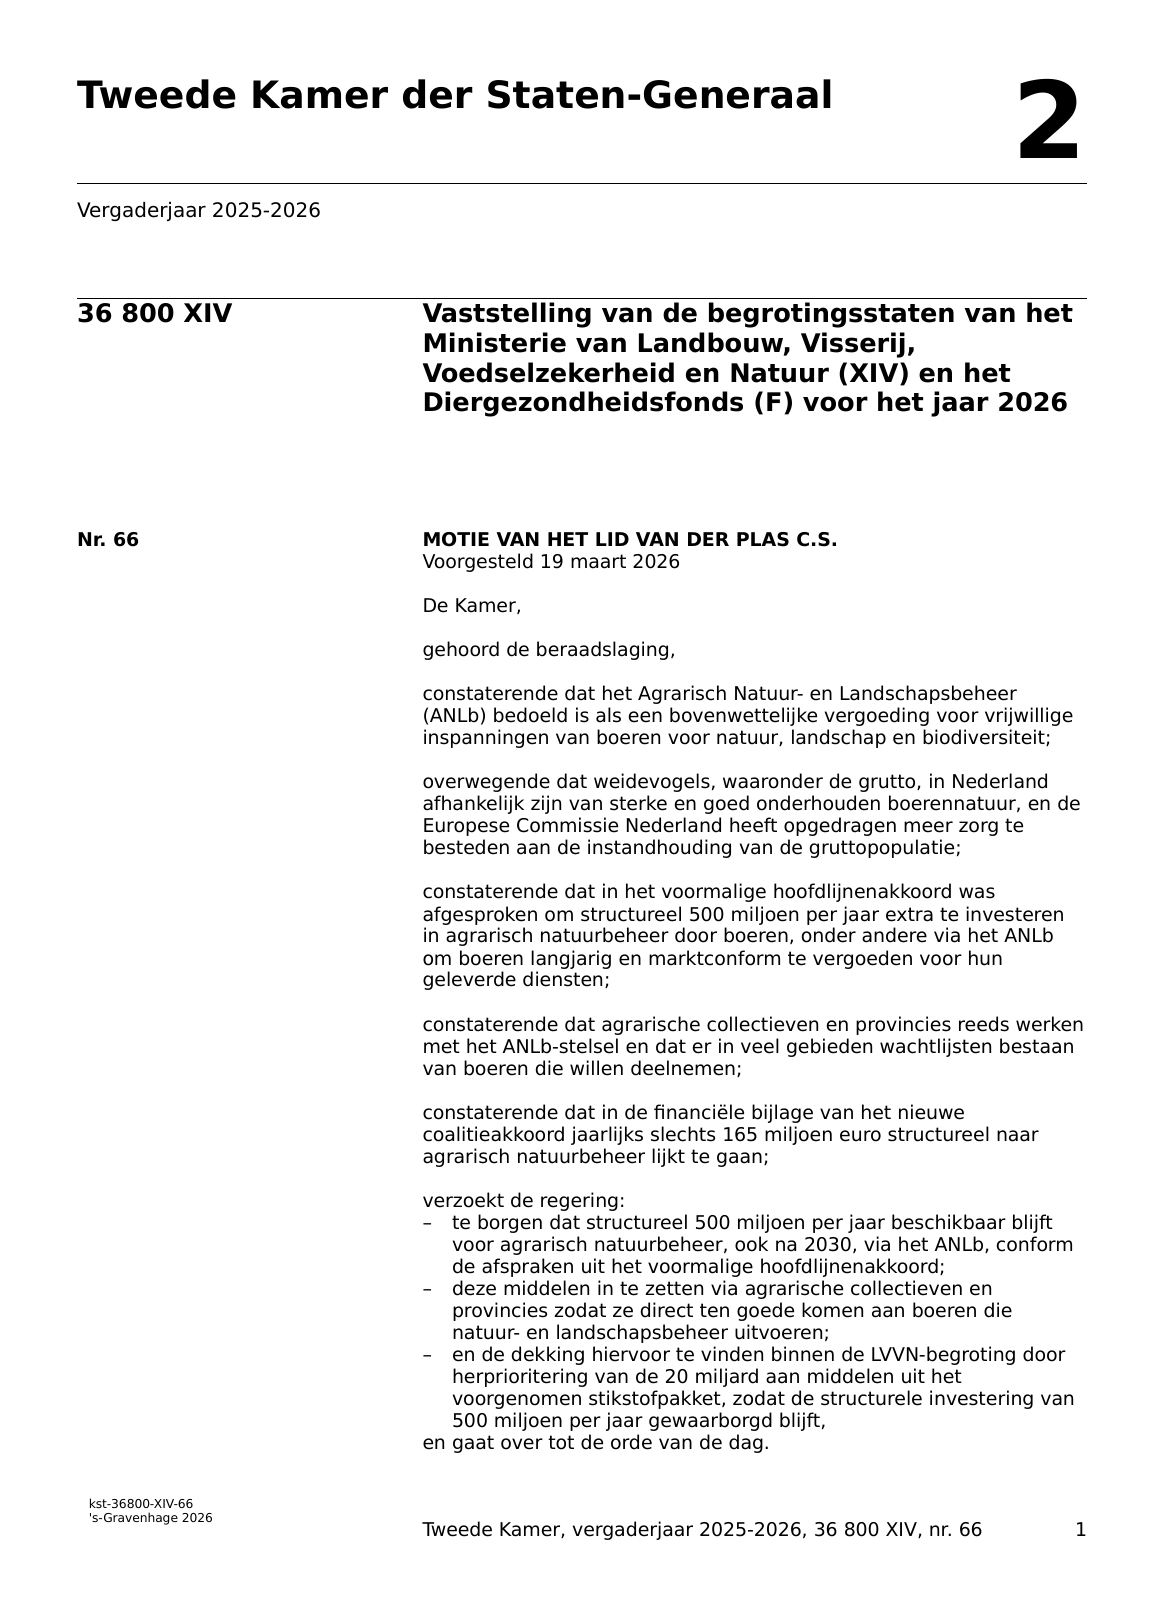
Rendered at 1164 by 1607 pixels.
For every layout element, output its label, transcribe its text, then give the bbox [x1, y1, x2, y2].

text kst-36800-XIV-66 [88, 1497, 323, 1511]
text constaterende dat in de financiële bijlage van het nieuwe coalitieakkoord jaarlijks slechts 165 miljoen euro structureel naar agrarisch natuurbeheer lijkt te gaan; [422, 1102, 1087, 1168]
text – deze middelen in te zetten via agrarische collectieven en provincies zodat ze direct ten goede komen aan boeren die natuur- en landschapsbeheer uitvoeren; [422, 1278, 1087, 1344]
text – te borgen dat structureel 500 miljoen per jaar beschikbaar blijft voor agrarisch natuurbeheer, ook na 2030, via het ANLb, conform de afspraken uit het voormalige hoofdlijnenakkoord; [422, 1212, 1087, 1278]
text en gaat over tot de orde van de dag. [422, 1432, 1087, 1453]
text overwegende dat weidevogels, waaronder de grutto, in Nederland afhankelijk zijn van sterke en goed onderhouden boerennatuur, en de Europese Commissie Nederland heeft opgedragen meer zorg te besteden aan de instandhouding van de gruttopopulatie; [422, 771, 1087, 859]
text Voorgesteld 19 maart 2026 [422, 551, 1087, 573]
text – en de dekking hiervoor te vinden binnen de LVVN-begroting door herprioritering van de 20 miljard aan middelen uit het voorgenomen stikstofpakket, zodat de structurele investering van 500 miljoen per jaar gewaarborgd blijft, [422, 1344, 1087, 1432]
subtitle 36 800 XIV Vaststelling van de begrotingsstaten van het Ministerie van Landbouw, Visserij, Voedselzekerheid en Natuur (XIV) en het Diergezondheidsfonds (F) voor het jaar 2026 [77, 299, 1087, 418]
subtitle Nr. 66 MOTIE VAN HET LID VAN DER PLAS C.S. [77, 529, 1087, 551]
text constaterende dat in het voormalige hoofdlijnenakkoord was afgesproken om structureel 500 miljoen per jaar extra te investeren in agrarisch natuurbeheer door boeren, onder andere via het ANLb om boeren langjarig en marktconform te vergoeden voor hun geleverde diensten; [422, 881, 1087, 991]
text 's-Gravenhage 2026 [88, 1511, 323, 1525]
table_header Tweede Kamer der Staten-Generaal [77, 59, 886, 183]
text verzoekt de regering: [422, 1190, 1087, 1212]
table_cell Vergaderjaar 2025-2026 [77, 184, 1087, 298]
table_header 2 [886, 59, 1087, 183]
text gehoord de beraadslaging, [422, 639, 1087, 661]
text constaterende dat het Agrarisch Natuur- en Landschapsbeheer (ANLb) bedoeld is als een bovenwettelijke vergoeding voor vrijwillige inspanningen van boeren voor natuur, landschap en biodiversiteit; [422, 683, 1087, 749]
text De Kamer, [422, 595, 1087, 617]
text constaterende dat agrarische collectieven en provincies reeds werken met het ANLb-stelsel en dat er in veel gebieden wachtlijsten bestaan van boeren die willen deelnemen; [422, 1013, 1087, 1079]
